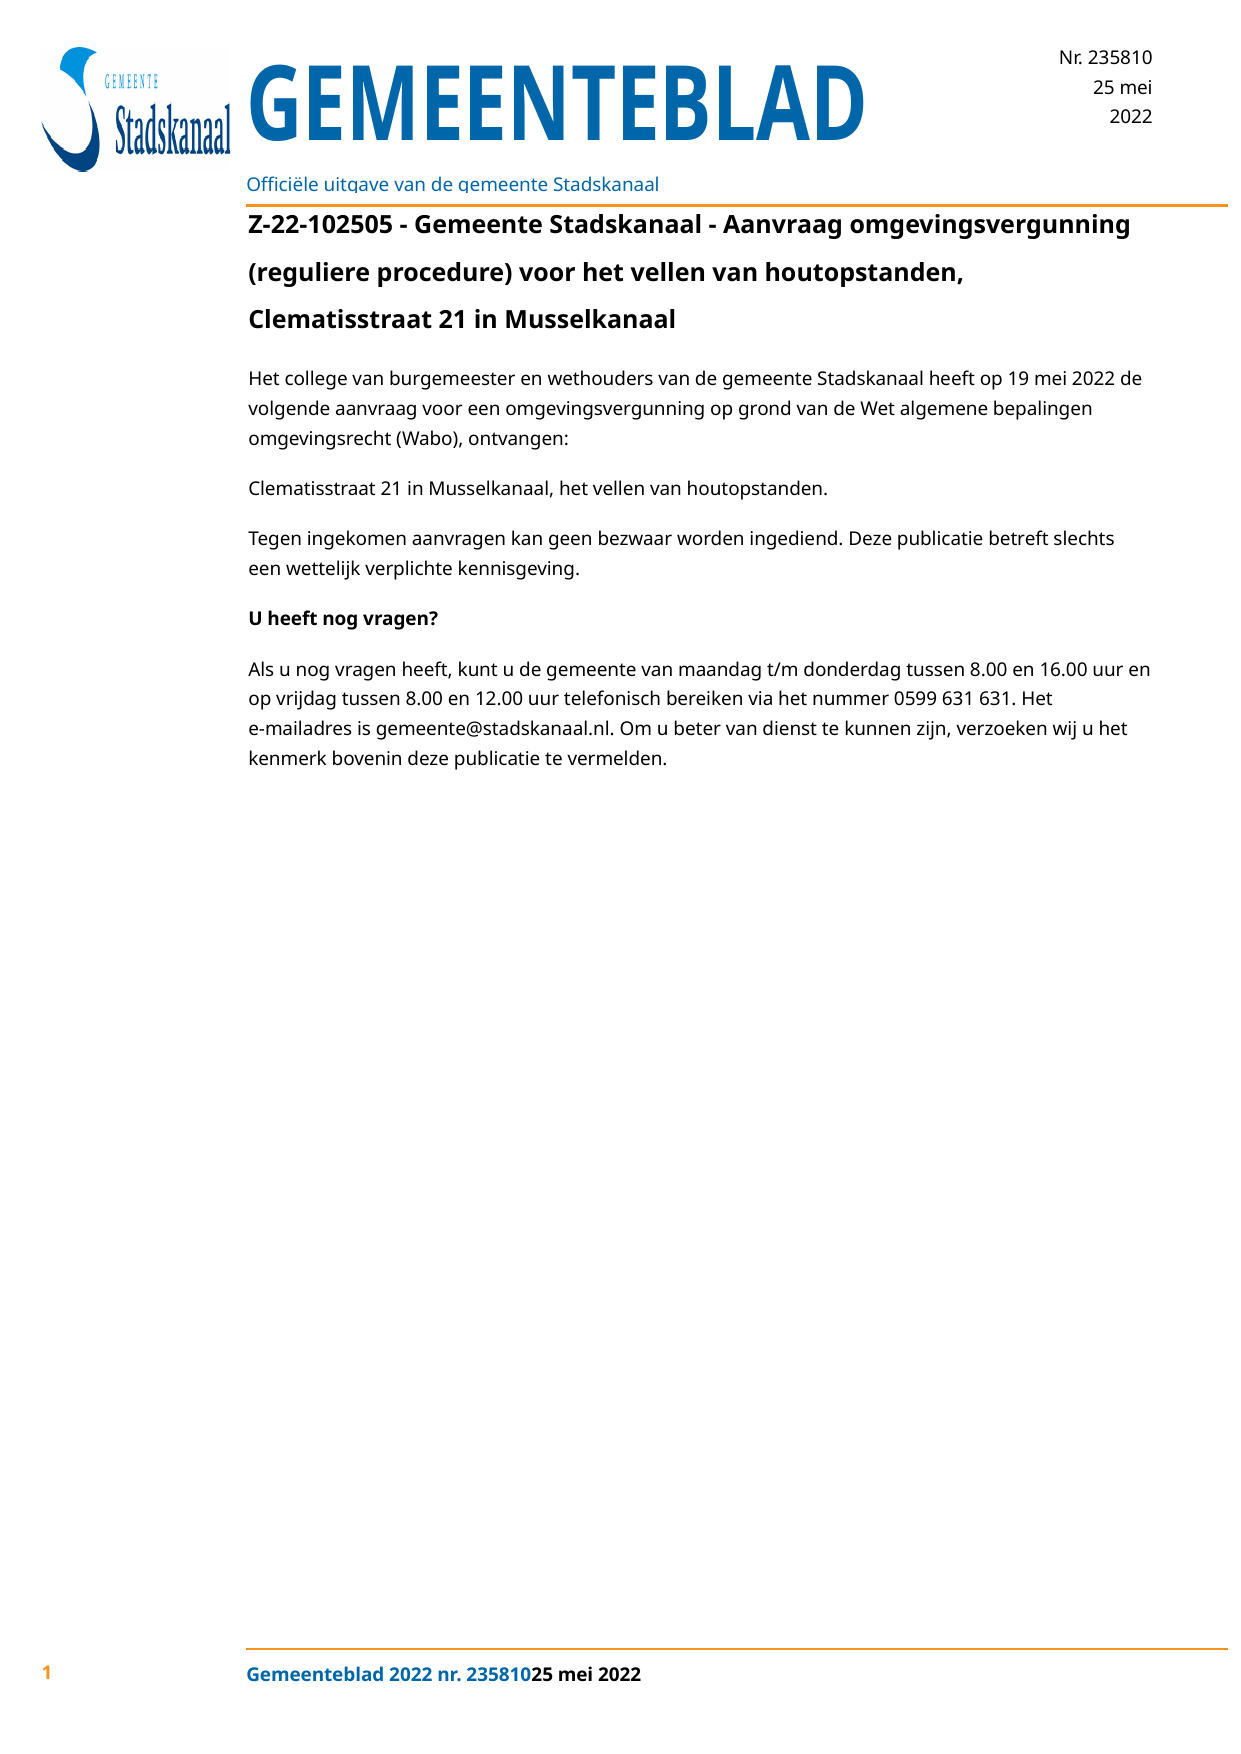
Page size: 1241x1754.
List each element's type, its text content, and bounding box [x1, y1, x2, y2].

picture [41, 47, 231, 172]
text Tegen ingekomen aanvragen kan geen bezwaar worden ingediend. Deze publicatie betreft slechts een wettelijk verplichte kennisgeving. [248, 526, 1152, 581]
text Clematisstraat 21 in Musselkanaal, het vellen van houtopstanden. [248, 475, 1152, 501]
text Z-22-102505 - Gemeente Stadskanaal - Aanvraag omgevingsvergunning (reguliere procedure) voor het vellen van houtopstanden, Clematisstraat 21 in Musselkanaal [248, 207, 1152, 336]
text Als u nog vragen heeft, kunt u de gemeente van maandag t/m donderdag tussen 8.00 en 16.00 uur en op vrijdag tussen 8.00 en 12.00 uur telefonisch bereiken via het nummer 0599 631 631. Het e‑mailadres is gemeente@stadskanaal.nl. Om u beter van dienst te kunnen zijn, verzoeken wij u het kenmerk bovenin deze publicatie te vermelden. [248, 656, 1152, 770]
text U heeft nog vragen? [248, 606, 1152, 631]
text Het college van burgemeester en wethouders van de gemeente Stadskanaal heeft op 19 mei 2022 de volgende aanvraag voor een omgevingsvergunning op grond van de Wet algemene bepalingen omgevingsrecht (Wabo), ontvangen: [248, 366, 1152, 450]
